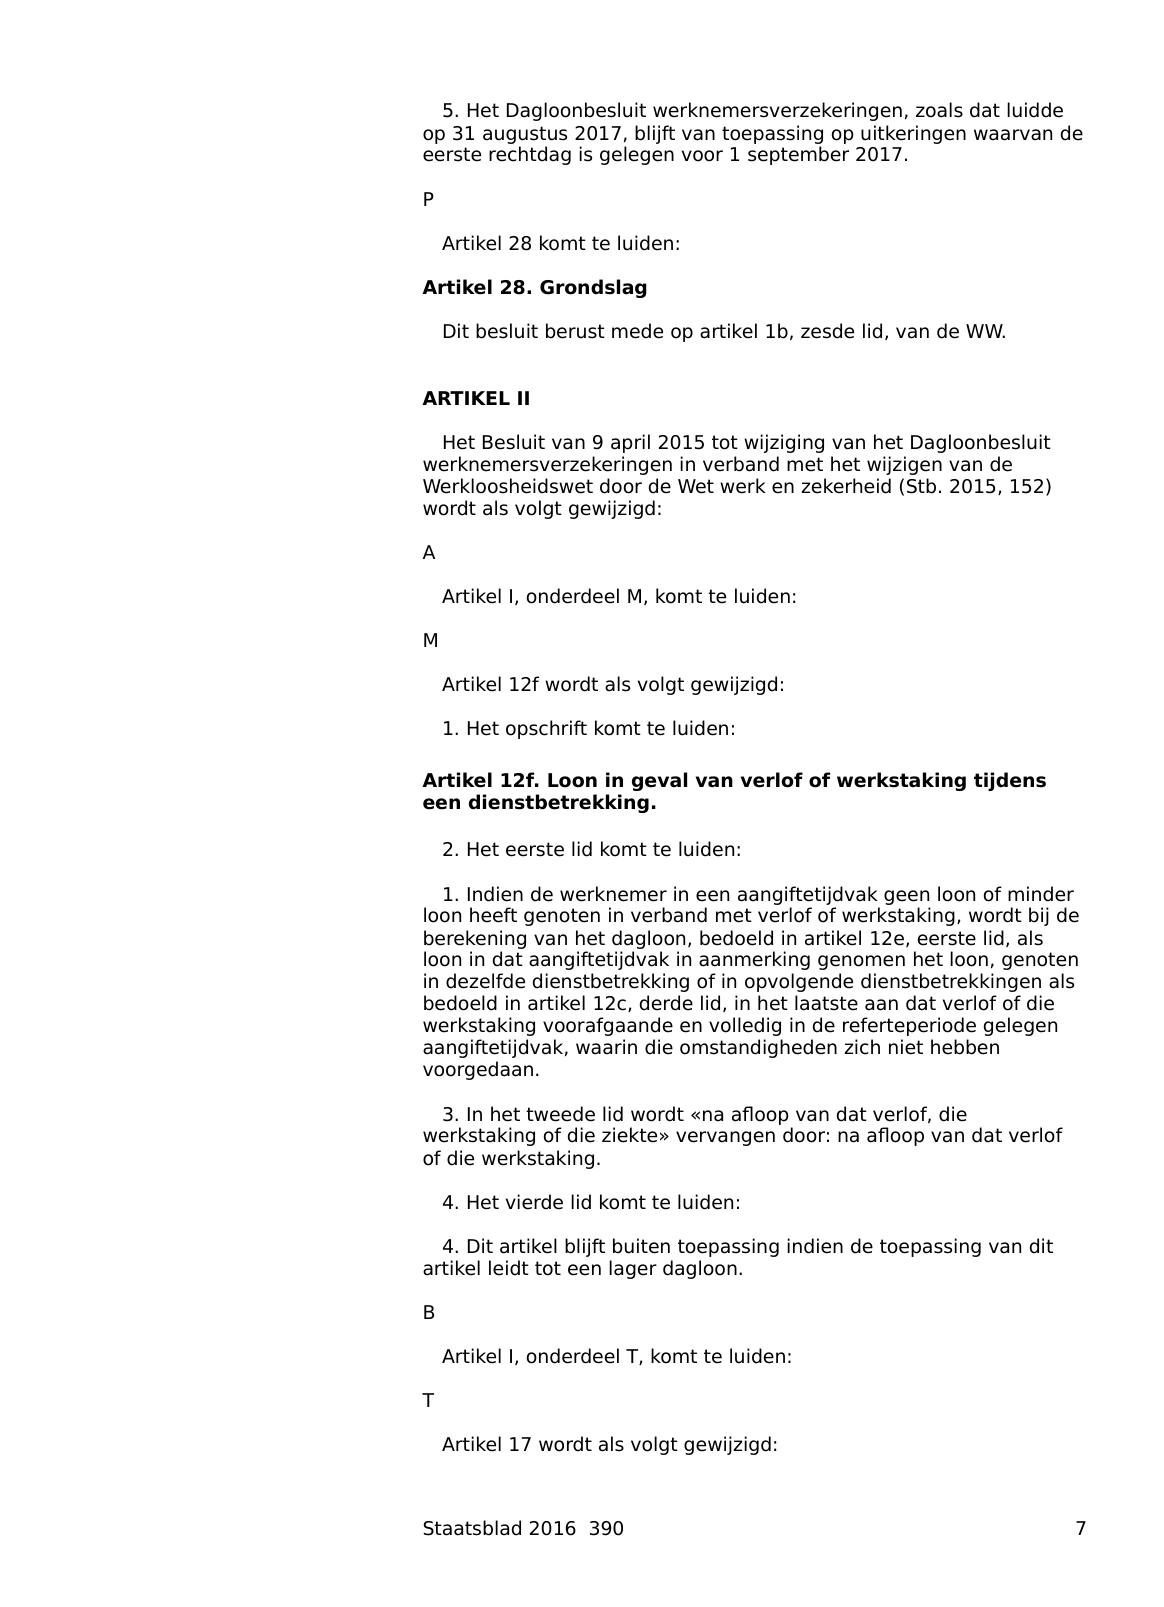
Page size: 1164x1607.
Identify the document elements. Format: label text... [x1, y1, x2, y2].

text Dit besluit berust mede op artikel 1b, zesde lid, van de WW. [422, 321, 1087, 343]
text Artikel 12f wordt als volgt gewijzigd: [422, 674, 1087, 696]
text 1. Het opschrift komt te luiden: [422, 718, 1087, 740]
text Artikel I, onderdeel T, komt te luiden: [422, 1346, 1087, 1368]
text M [422, 630, 1087, 652]
text T [422, 1390, 1087, 1412]
text 5. Het Dagloonbesluit werknemersverzekeringen, zoals dat luidde op 31 augustus 2017, blijft van toepassing op uitkeringen waarvan de eerste rechtdag is gelegen voor 1 september 2017. [422, 100, 1087, 166]
text 1. Indien de werknemer in een aangiftetijdvak geen loon of minder loon heeft genoten in verband met verlof of werkstaking, wordt bij de berekening van het dagloon, bedoeld in artikel 12e, eerste lid, als loon in dat aangiftetijdvak in aanmerking genomen het loon, genoten in dezelfde dienstbetrekking of in opvolgende dienstbetrekkingen als bedoeld in artikel 12c, derde lid, in het laatste aan dat verlof of die werkstaking voorafgaande en volledig in de referteperiode gelegen aangiftetijdvak, waarin die omstandigheden zich niet hebben voorgedaan. [422, 883, 1087, 1081]
subtitle ARTIKEL II [422, 387, 1087, 409]
subtitle Artikel 28. Grondslag [422, 277, 1087, 299]
text A [422, 542, 1087, 564]
subtitle Artikel 12f. Loon in geval van verlof of werkstaking tijdens een dienstbetrekking. [422, 770, 1087, 814]
text B [422, 1302, 1087, 1324]
text Artikel I, onderdeel M, komt te luiden: [422, 586, 1087, 608]
text 3. In het tweede lid wordt «na afloop van dat verlof, die werkstaking of die ziekte» vervangen door: na afloop van dat verlof of die werkstaking. [422, 1103, 1087, 1169]
text P [422, 188, 1087, 211]
text Het Besluit van 9 april 2015 tot wijziging van het Dagloonbesluit werknemersverzekeringen in verband met het wijzigen van de Werkloosheidswet door de Wet werk en zekerheid (Stb. 2015, 152) wordt als volgt gewijzigd: [422, 432, 1087, 519]
text 4. Het vierde lid komt te luiden: [422, 1192, 1087, 1213]
text Artikel 28 komt te luiden: [422, 233, 1087, 255]
text 2. Het eerste lid komt te luiden: [422, 839, 1087, 861]
text Artikel 17 wordt als volgt gewijzigd: [422, 1434, 1087, 1456]
text 4. Dit artikel blijft buiten toepassing indien de toepassing van dit artikel leidt tot een lager dagloon. [422, 1236, 1087, 1280]
